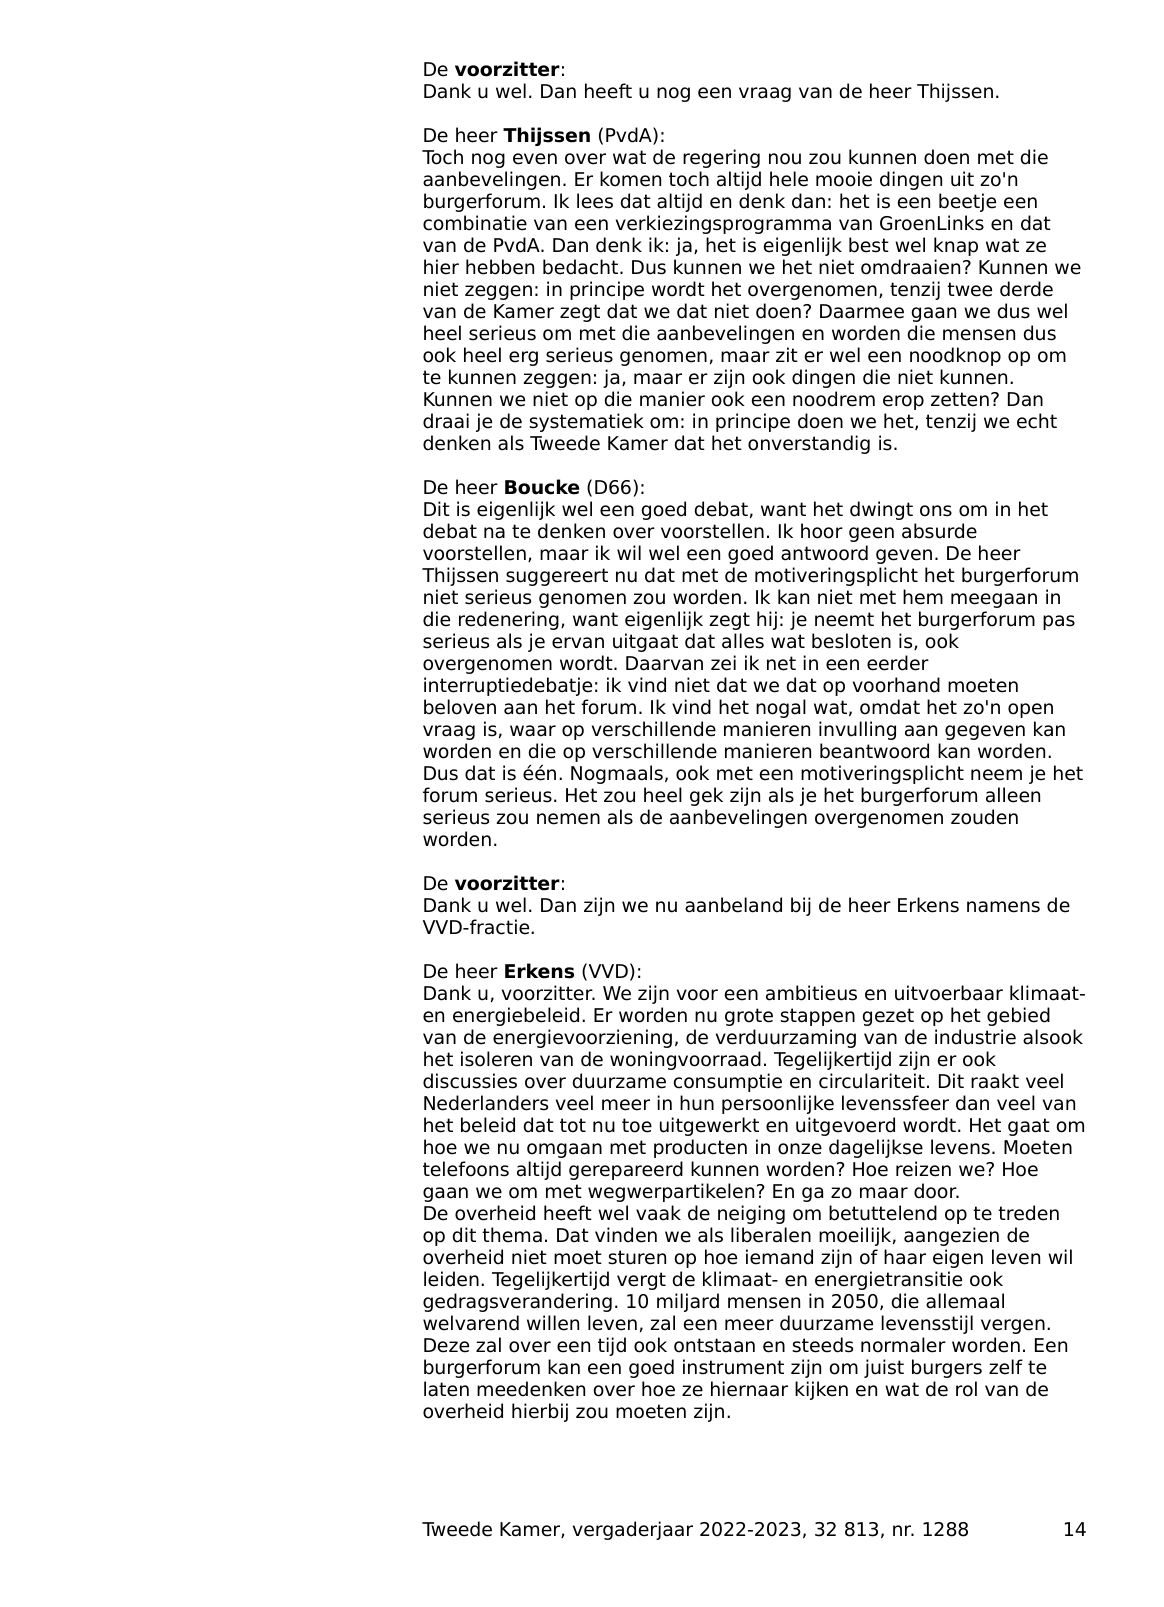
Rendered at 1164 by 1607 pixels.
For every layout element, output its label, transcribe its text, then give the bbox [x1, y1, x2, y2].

text Toch nog even over wat de regering nou zou kunnen doen met die aanbevelingen. Er komen toch altijd hele mooie dingen uit zo'n burgerforum. Ik lees dat altijd en denk dan: het is een beetje een combinatie van een verkiezingsprogramma van GroenLinks en dat van de PvdA. Dan denk ik: ja, het is eigenlijk best wel knap wat ze hier hebben bedacht. Dus kunnen we het niet omdraaien? Kunnen we niet zeggen: in principe wordt het overgenomen, tenzij twee derde van de Kamer zegt dat we dat niet doen? Daarmee gaan we dus wel heel serieus om met die aanbevelingen en worden die mensen dus ook heel erg serieus genomen, maar zit er wel een noodknop op om te kunnen zeggen: ja, maar er zijn ook dingen die niet kunnen. Kunnen we niet op die manier ook een noodrem erop zetten? Dan draai je de systematiek om: in principe doen we het, tenzij we echt denken als Tweede Kamer dat het onverstandig is. [422, 147, 1087, 455]
text De heer Thijssen (PvdA): [422, 125, 1087, 147]
text Dank u wel. Dan heeft u nog een vraag van de heer Thijssen. [422, 81, 1087, 103]
text De voorzitter: [422, 59, 1087, 81]
text Dit is eigenlijk wel een goed debat, want het dwingt ons om in het debat na te denken over voorstellen. Ik hoor geen absurde voorstellen, maar ik wil wel een goed antwoord geven. De heer Thijssen suggereert nu dat met de motiveringsplicht het burgerforum niet serieus genomen zou worden. Ik kan niet met hem meegaan in die redenering, want eigenlijk zegt hij: je neemt het burgerforum pas serieus als je ervan uitgaat dat alles wat besloten is, ook overgenomen wordt. Daarvan zei ik net in een eerder interruptiedebatje: ik vind niet dat we dat op voorhand moeten beloven aan het forum. Ik vind het nogal wat, omdat het zo'n open vraag is, waar op verschillende manieren invulling aan gegeven kan worden en die op verschillende manieren beantwoord kan worden. Dus dat is één. Nogmaals, ook met een motiveringsplicht neem je het forum serieus. Het zou heel gek zijn als je het burgerforum alleen serieus zou nemen als de aanbevelingen overgenomen zouden worden. [422, 499, 1087, 851]
text De voorzitter: [422, 873, 1087, 895]
text De heer Erkens (VVD): [422, 961, 1087, 983]
text De heer Boucke (D66): [422, 477, 1087, 499]
text De overheid heeft wel vaak de neiging om betuttelend op te treden op dit thema. Dat vinden we als liberalen moeilijk, aangezien de overheid niet moet sturen op hoe iemand zijn of haar eigen leven wil leiden. Tegelijkertijd vergt de klimaat- en energietransitie ook gedragsverandering. 10 miljard mensen in 2050, die allemaal welvarend willen leven, zal een meer duurzame levensstijl vergen. Deze zal over een tijd ook ontstaan en steeds normaler worden. Een burgerforum kan een goed instrument zijn om juist burgers zelf te laten meedenken over hoe ze hiernaar kijken en wat de rol van de overheid hierbij zou moeten zijn. [422, 1203, 1087, 1423]
text Dank u wel. Dan zijn we nu aanbeland bij de heer Erkens namens de VVD-fractie. [422, 895, 1087, 939]
text Dank u, voorzitter. We zijn voor een ambitieus en uitvoerbaar klimaat- en energiebeleid. Er worden nu grote stappen gezet op het gebied van de energievoorziening, de verduurzaming van de industrie alsook het isoleren van de woningvoorraad. Tegelijkertijd zijn er ook discussies over duurzame consumptie en circulariteit. Dit raakt veel Nederlanders veel meer in hun persoonlijke levenssfeer dan veel van het beleid dat tot nu toe uitgewerkt en uitgevoerd wordt. Het gaat om hoe we nu omgaan met producten in onze dagelijkse levens. Moeten telefoons altijd gerepareerd kunnen worden? Hoe reizen we? Hoe gaan we om met wegwerpartikelen? En ga zo maar door. [422, 983, 1087, 1203]
